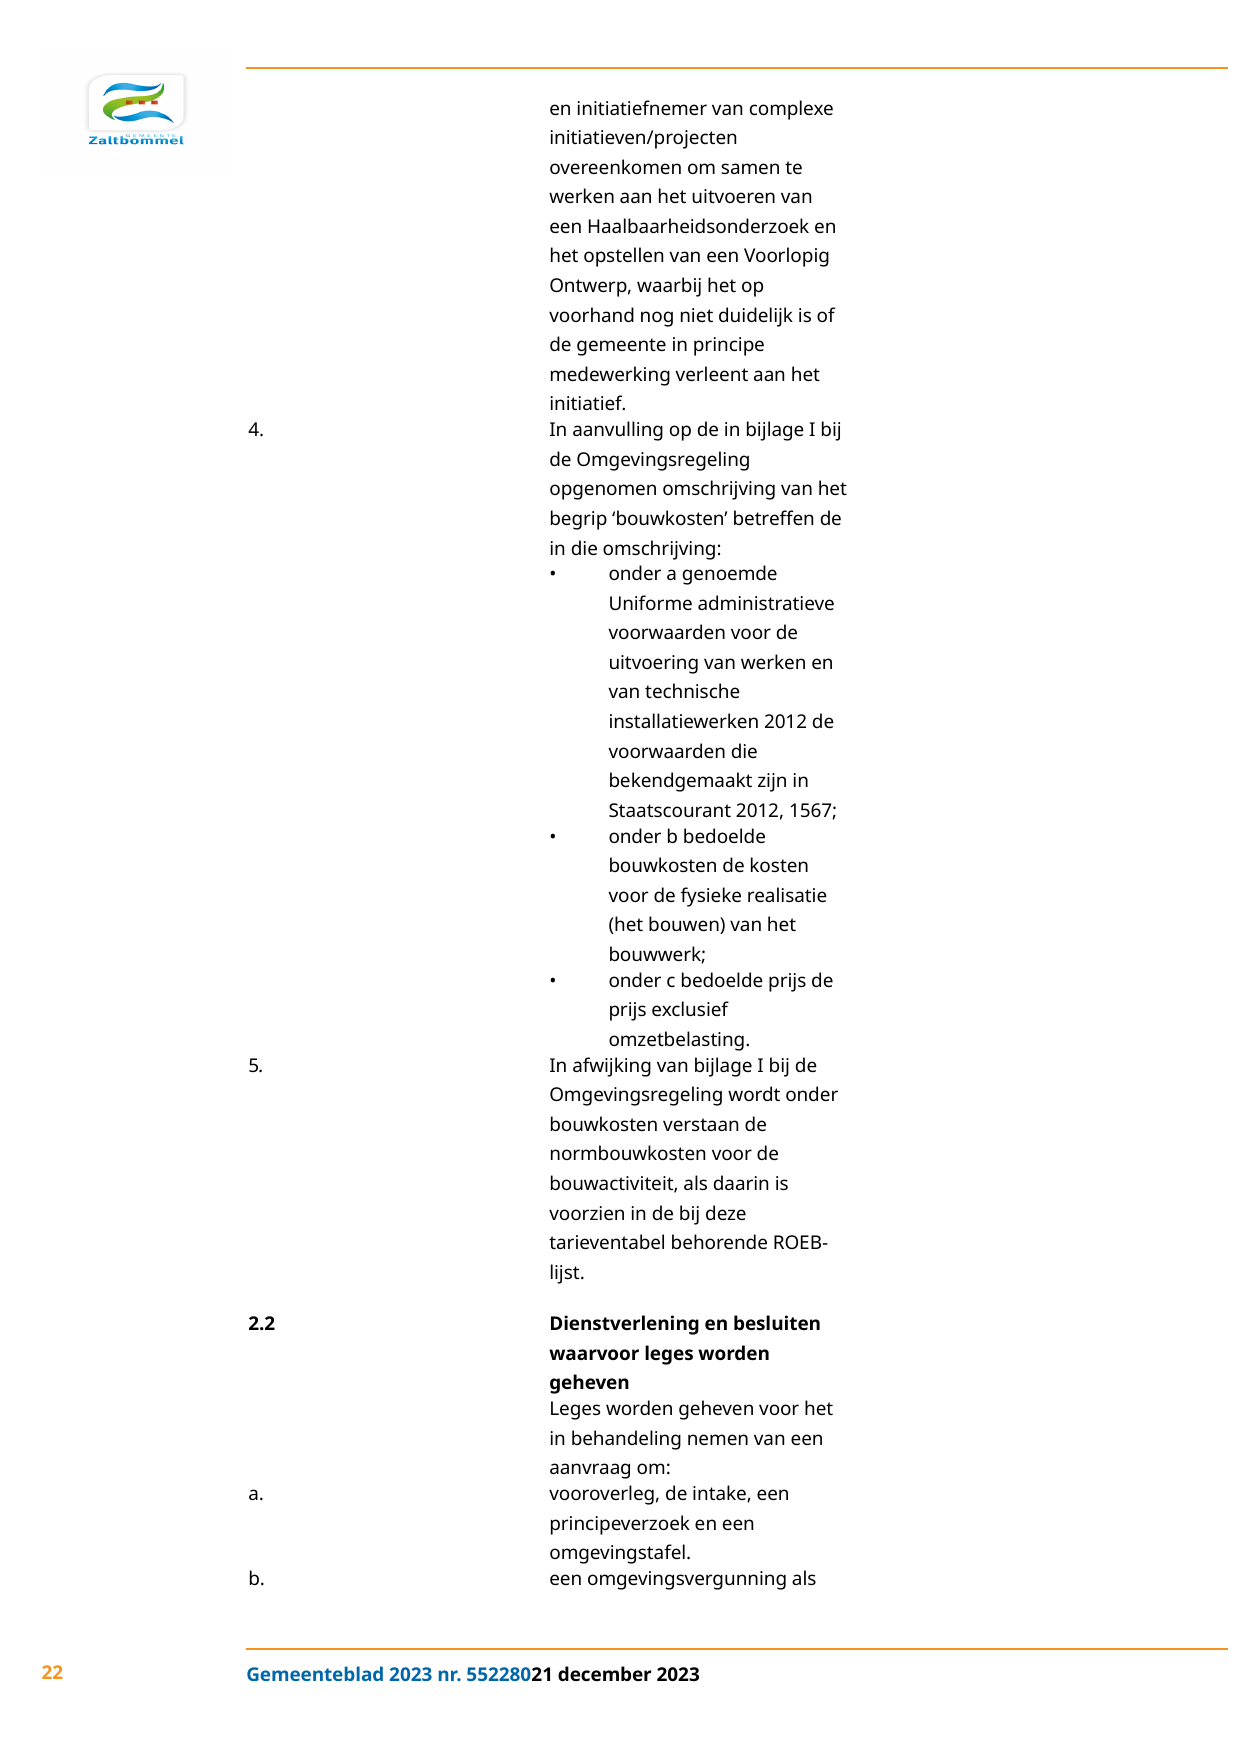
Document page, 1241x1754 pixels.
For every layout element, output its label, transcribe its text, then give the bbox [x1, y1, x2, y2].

table_cell Leges worden geheven voor het in behandeling nemen van een aanvraag om: [549, 1395, 850, 1480]
table_cell [850, 823, 1152, 967]
table_cell [248, 1285, 549, 1310]
picture [41, 47, 231, 172]
table_cell [850, 967, 1152, 1052]
table_cell een omgevingsvergunning als [549, 1565, 850, 1591]
table_cell [850, 1310, 1152, 1395]
table_cell 5. [248, 1052, 549, 1284]
table_cell [850, 560, 1152, 823]
table_cell 2.2 [248, 1310, 549, 1395]
table_cell [850, 416, 1152, 560]
table_cell In afwijking van bijlage I bij de Omgevingsregeling wordt onder bouwkosten verstaan de normbouwkosten voor de bouwactiviteit, als daarin is voorzien in de bij deze tarieventabel behorende ROEB-lijst. [549, 1052, 850, 1284]
table_cell [850, 95, 1152, 416]
table_cell [850, 1480, 1152, 1565]
table_cell [850, 1395, 1152, 1480]
table_cell onder a genoemde Uniforme administratieve voorwaarden voor de uitvoering van werken en van technische installatiewerken 2012 de voorwaarden die bekendgemaakt zijn in Staatscourant 2012, 1567; [549, 560, 850, 823]
table_cell en initiatiefnemer van complexe initiatieven/projecten overeenkomen om samen te werken aan het uitvoeren van een Haalbaarheidsonderzoek en het opstellen van een Voorlopig Ontwerp, waarbij het op voorhand nog niet duidelijk is of de gemeente in principe medewerking verleent aan het initiatief. [549, 95, 850, 416]
table_cell [850, 1285, 1152, 1310]
table_cell [248, 1395, 549, 1480]
table_cell b. [248, 1565, 549, 1591]
table_cell [850, 1565, 1152, 1591]
table_cell [850, 1052, 1152, 1284]
table_cell 4. [248, 416, 549, 1052]
table_cell Dienstverlening en besluiten waarvoor leges worden geheven [549, 1310, 850, 1395]
table_cell [549, 1285, 850, 1310]
table_cell vooroverleg, de intake, een principeverzoek en een omgevingstafel. [549, 1480, 850, 1565]
table_cell In aanvulling op de in bijlage I bij de Omgevingsregeling opgenomen omschrijving van het begrip ‘bouwkosten’ betreffen de in die omschrijving: [549, 416, 850, 560]
table_cell [248, 95, 549, 416]
table_cell onder b bedoelde bouwkosten de kosten voor de fysieke realisatie (het bouwen) van het bouwwerk; [549, 823, 850, 967]
table_cell a. [248, 1480, 549, 1565]
table_cell onder c bedoelde prijs de prijs exclusief omzetbelasting. [549, 967, 850, 1052]
